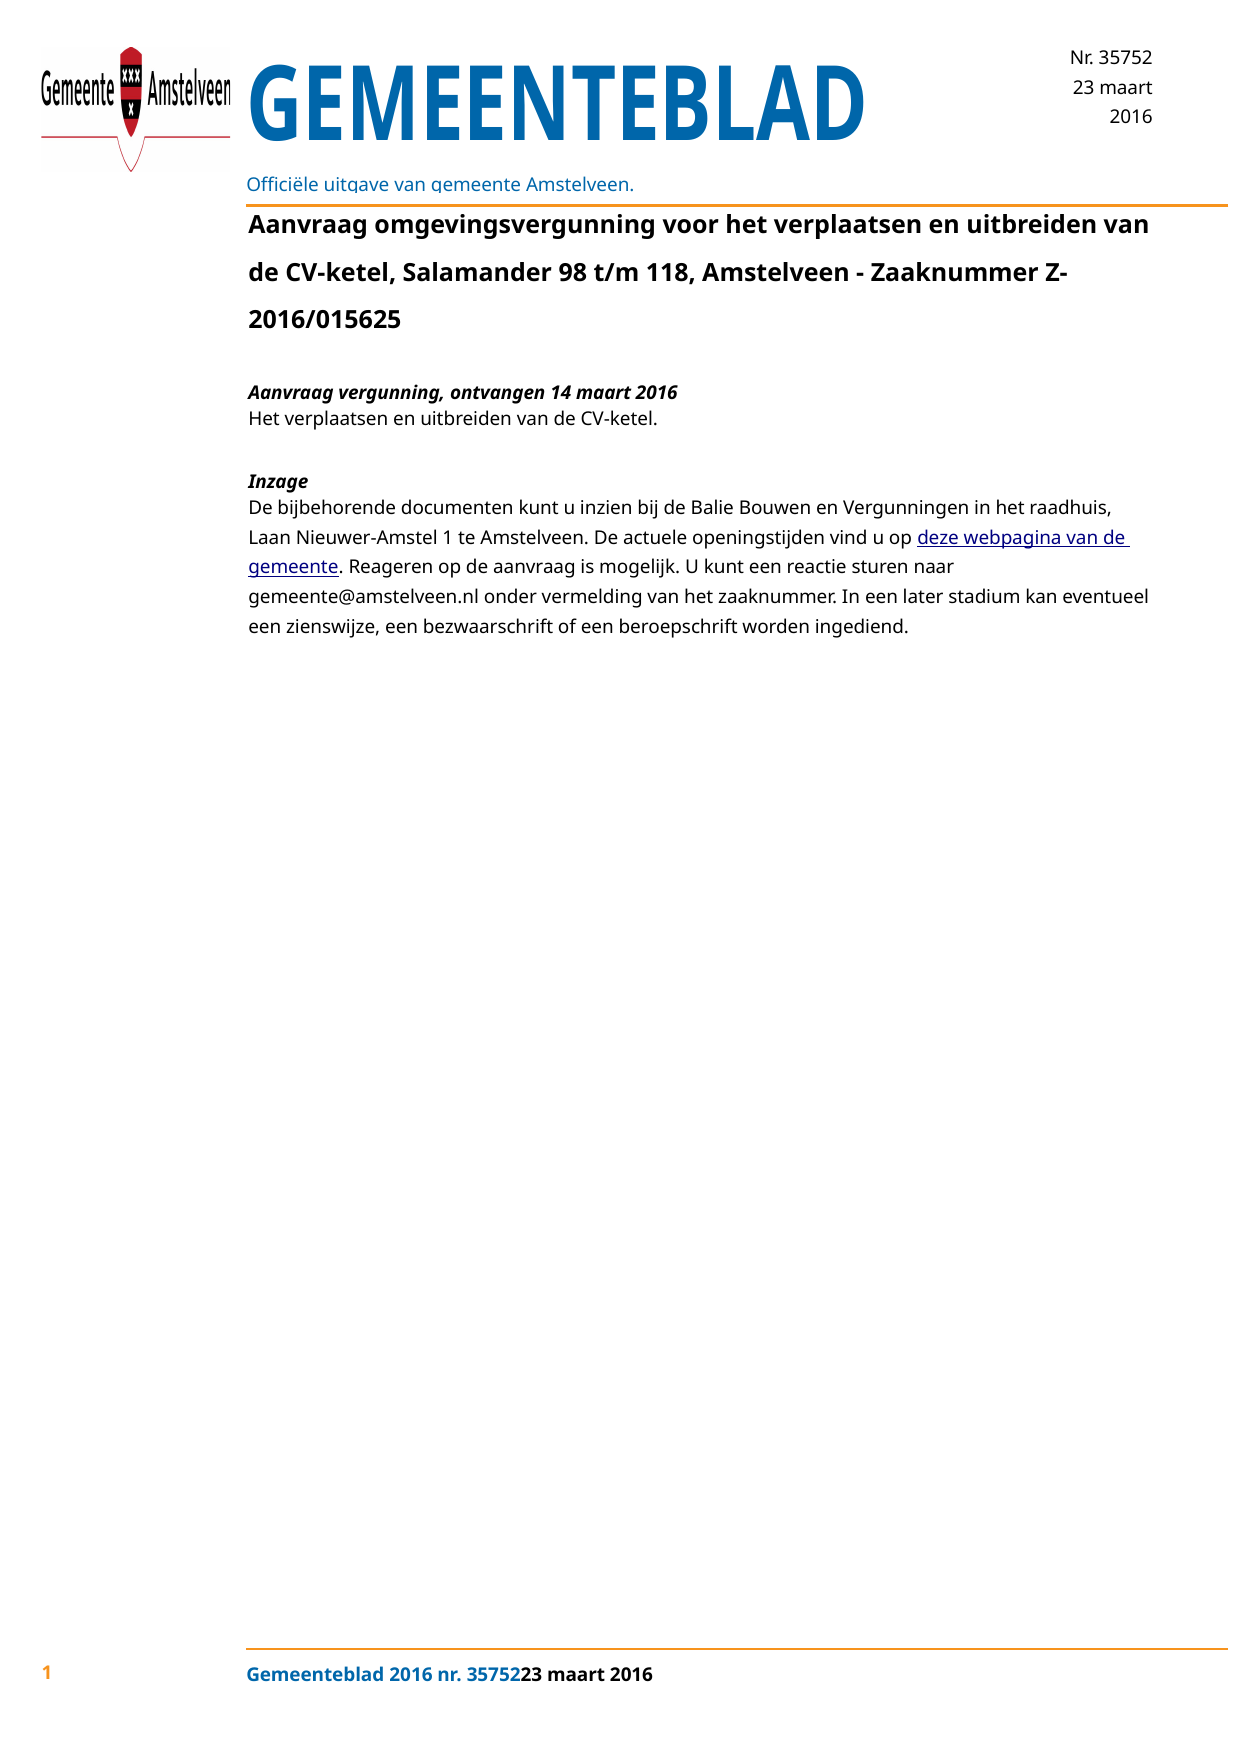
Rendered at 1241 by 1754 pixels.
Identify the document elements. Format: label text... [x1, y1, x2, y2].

text Inzage [248, 469, 1152, 494]
picture [41, 47, 231, 172]
text Aanvraag vergunning, ontvangen 14 maart 2016 [248, 379, 1152, 405]
text Het verplaatsen en uitbreiden van de CV-ketel. [248, 405, 1152, 431]
text De bijbehorende documenten kunt u inzien bij de Balie Bouwen en Vergunningen in het raadhuis, Laan Nieuwer-Amstel 1 te Amstelveen. De actuele openingstijden vind u op deze webpagina van de gemeente. Reageren op de aanvraag is mogelijk. U kunt een reactie sturen naar gemeente@amstelveen.nl onder vermelding van het zaaknummer. In een later stadium kan eventueel een zienswijze, een bezwaarschrift of een beroepschrift worden ingediend. [248, 494, 1152, 638]
text Aanvraag omgevingsvergunning voor het verplaatsen en uitbreiden van de CV-ketel, Salamander 98 t/m 118, Amstelveen - Zaaknummer Z-2016/015625 [248, 207, 1152, 336]
